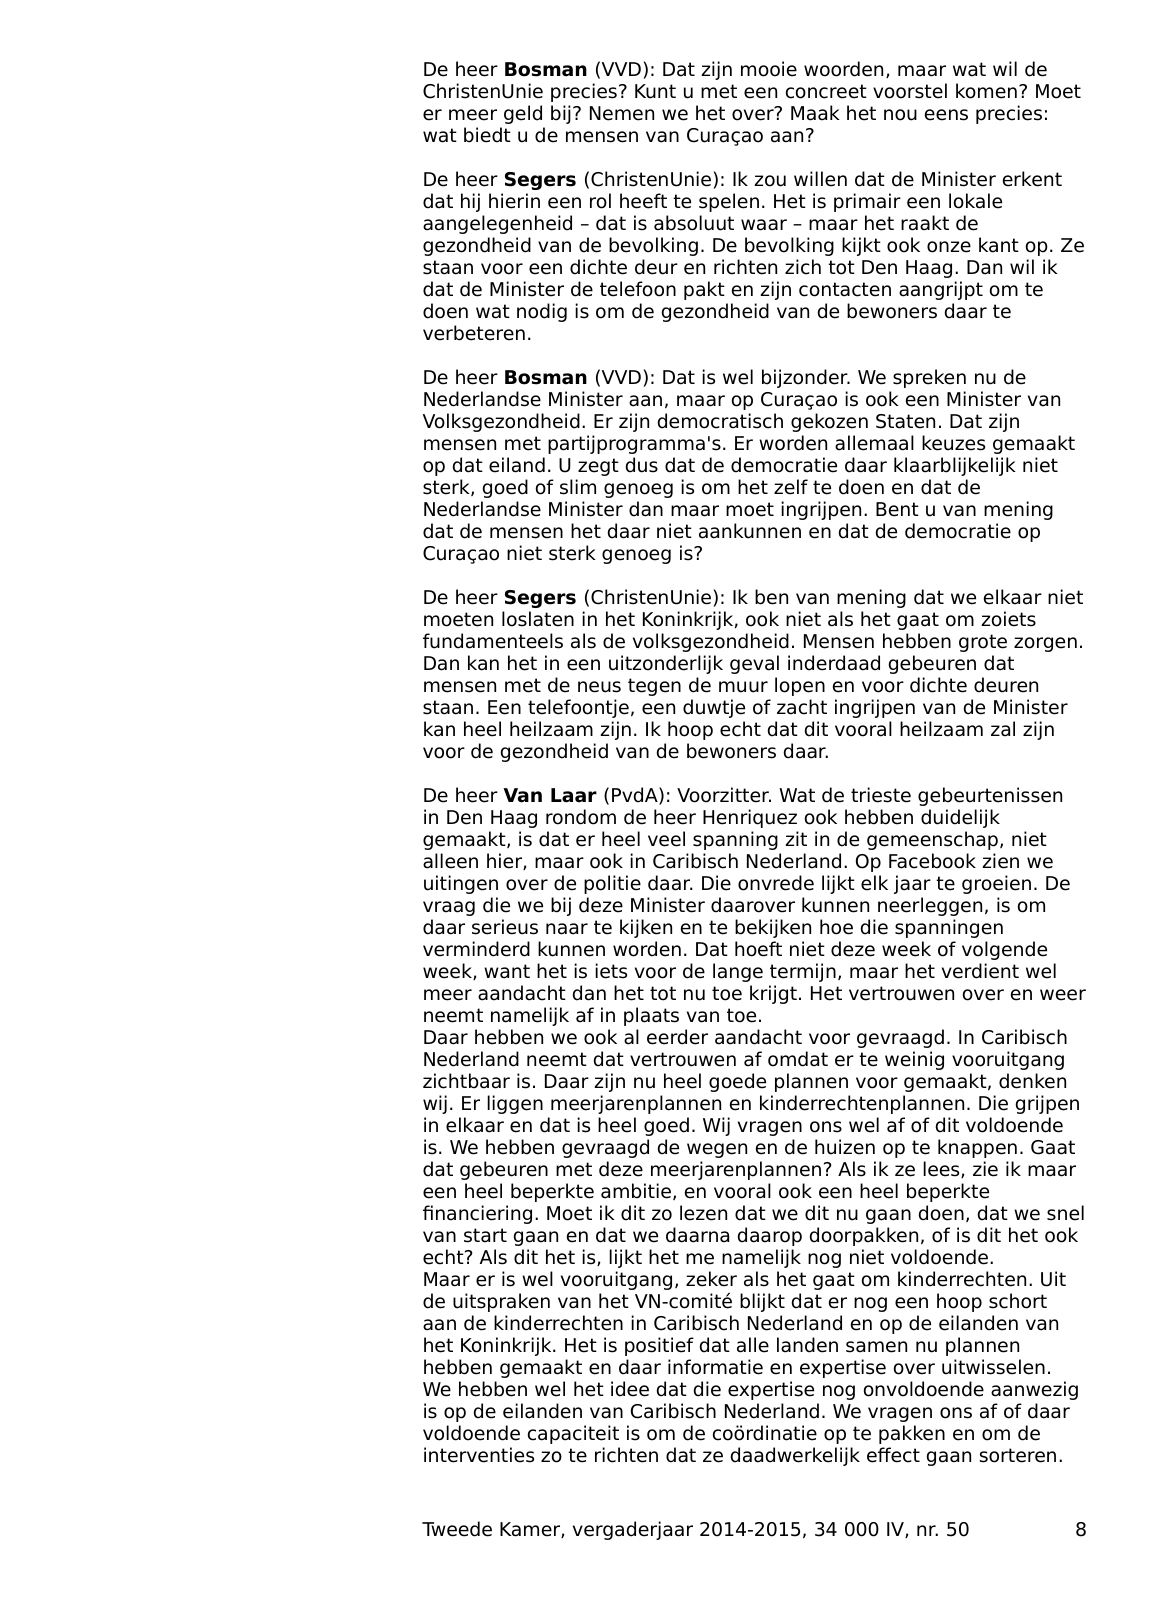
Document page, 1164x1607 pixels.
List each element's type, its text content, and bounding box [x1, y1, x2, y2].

text De heer Segers (ChristenUnie): Ik ben van mening dat we elkaar niet moeten loslaten in het Koninkrijk, ook niet als het gaat om zoiets fundamenteels als de volksgezondheid. Mensen hebben grote zorgen. Dan kan het in een uitzonderlijk geval inderdaad gebeuren dat mensen met de neus tegen de muur lopen en voor dichte deuren staan. Een telefoontje, een duwtje of zacht ingrijpen van de Minister kan heel heilzaam zijn. Ik hoop echt dat dit vooral heilzaam zal zijn voor de gezondheid van de bewoners daar. [422, 587, 1087, 763]
text De heer Bosman (VVD): Dat is wel bijzonder. We spreken nu de Nederlandse Minister aan, maar op Curaçao is ook een Minister van Volksgezondheid. Er zijn democratisch gekozen Staten. Dat zijn mensen met partijprogramma's. Er worden allemaal keuzes gemaakt op dat eiland. U zegt dus dat de democratie daar klaarblijkelijk niet sterk, goed of slim genoeg is om het zelf te doen en dat de Nederlandse Minister dan maar moet ingrijpen. Bent u van mening dat de mensen het daar niet aankunnen en dat de democratie op Curaçao niet sterk genoeg is? [422, 367, 1087, 565]
text De heer Van Laar (PvdA): Voorzitter. Wat de trieste gebeurtenissen in Den Haag rondom de heer Henriquez ook hebben duidelijk gemaakt, is dat er heel veel spanning zit in de gemeenschap, niet alleen hier, maar ook in Caribisch Nederland. Op Facebook zien we uitingen over de politie daar. Die onvrede lijkt elk jaar te groeien. De vraag die we bij deze Minister daarover kunnen neerleggen, is om daar serieus naar te kijken en te bekijken hoe die spanningen verminderd kunnen worden. Dat hoeft niet deze week of volgende week, want het is iets voor de lange termijn, maar het verdient wel meer aandacht dan het tot nu toe krijgt. Het vertrouwen over en weer neemt namelijk af in plaats van toe. [422, 785, 1087, 1027]
text De heer Bosman (VVD): Dat zijn mooie woorden, maar wat wil de ChristenUnie precies? Kunt u met een concreet voorstel komen? Moet er meer geld bij? Nemen we het over? Maak het nou eens precies: wat biedt u de mensen van Curaçao aan? [422, 59, 1087, 147]
text Daar hebben we ook al eerder aandacht voor gevraagd. In Caribisch Nederland neemt dat vertrouwen af omdat er te weinig vooruitgang zichtbaar is. Daar zijn nu heel goede plannen voor gemaakt, denken wij. Er liggen meerjarenplannen en kinderrechtenplannen. Die grijpen in elkaar en dat is heel goed. Wij vragen ons wel af of dit voldoende is. We hebben gevraagd de wegen en de huizen op te knappen. Gaat dat gebeuren met deze meerjarenplannen? Als ik ze lees, zie ik maar een heel beperkte ambitie, en vooral ook een heel beperkte financiering. Moet ik dit zo lezen dat we dit nu gaan doen, dat we snel van start gaan en dat we daarna daarop doorpakken, of is dit het ook echt? Als dit het is, lijkt het me namelijk nog niet voldoende. [422, 1027, 1087, 1269]
text De heer Segers (ChristenUnie): Ik zou willen dat de Minister erkent dat hij hierin een rol heeft te spelen. Het is primair een lokale aangelegenheid – dat is absoluut waar – maar het raakt de gezondheid van de bevolking. De bevolking kijkt ook onze kant op. Ze staan voor een dichte deur en richten zich tot Den Haag. Dan wil ik dat de Minister de telefoon pakt en zijn contacten aangrijpt om te doen wat nodig is om de gezondheid van de bewoners daar te verbeteren. [422, 169, 1087, 345]
text Maar er is wel vooruitgang, zeker als het gaat om kinderrechten. Uit de uitspraken van het VN-comité blijkt dat er nog een hoop schort aan de kinderrechten in Caribisch Nederland en op de eilanden van het Koninkrijk. Het is positief dat alle landen samen nu plannen hebben gemaakt en daar informatie en expertise over uitwisselen. We hebben wel het idee dat die expertise nog onvoldoende aanwezig is op de eilanden van Caribisch Nederland. We vragen ons af of daar voldoende capaciteit is om de coördinatie op te pakken en om de interventies zo te richten dat ze daadwerkelijk effect gaan sorteren. [422, 1269, 1087, 1467]
